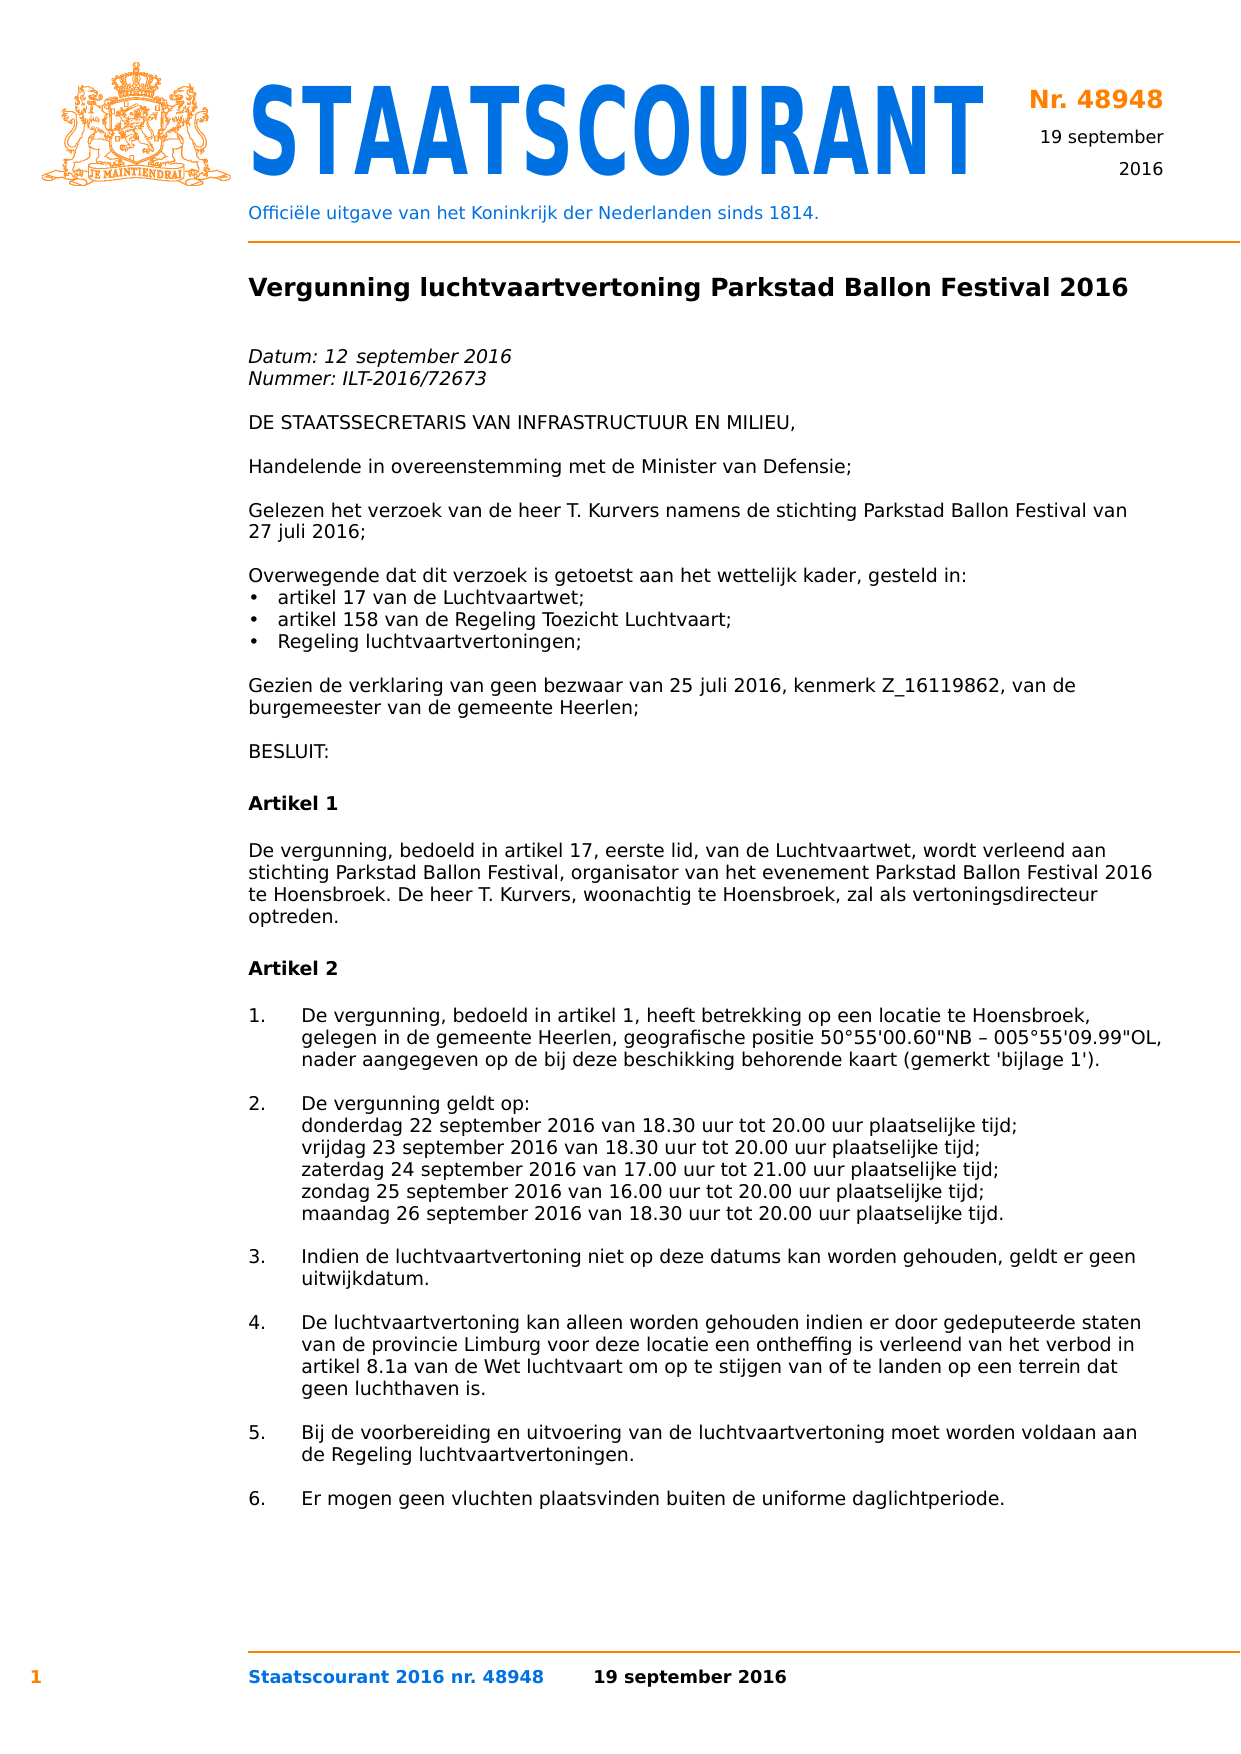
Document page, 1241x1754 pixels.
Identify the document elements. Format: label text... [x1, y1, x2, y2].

subtitle Vergunning luchtvaartvertoning Parkstad Ballon Festival 2016 [248, 273, 1163, 302]
table_header [25, 62, 248, 241]
picture [41, 62, 231, 186]
text BESLUIT: [248, 741, 1163, 763]
text De vergunning, bedoeld in artikel 17, eerste lid, van de Luchtvaartwet, wordt verleend aan stichting Parkstad Ballon Festival, organisator van het evenement Parkstad Ballon Festival 2016 te Hoensbroek. De heer T. Kurvers, woonachtig te Hoensbroek, zal als vertoningsdirecteur optreden. [248, 840, 1163, 928]
text 1. De vergunning, bedoeld in artikel 1, heeft betrekking op een locatie te Hoensbroek, gelegen in de gemeente Heerlen, geografische positie 50°55'00.60"NB – 005°55'09.99"OL, nader aangegeven op de bij deze beschikking behorende kaart (gemerkt 'bijlage 1'). [248, 1005, 1163, 1071]
text • Regeling luchtvaartvertoningen; [248, 631, 1163, 653]
text vrijdag 23 september 2016 van 18.30 uur tot 20.00 uur plaatselijke tijd; [301, 1137, 1163, 1158]
text maandag 26 september 2016 van 18.30 uur tot 20.00 uur plaatselijke tijd. [301, 1202, 1163, 1224]
text 5. Bij de voorbereiding en uitvoering van de luchtvaartvertoning moet worden voldaan aan de Regeling luchtvaartvertoningen. [248, 1422, 1163, 1466]
text Gelezen het verzoek van de heer T. Kurvers namens de stichting Parkstad Ballon Festival van 27 juli 2016; [248, 499, 1163, 543]
text DE STAATSSECRETARIS VAN INFRASTRUCTUUR EN MILIEU, [248, 412, 1163, 434]
text zondag 25 september 2016 van 16.00 uur tot 20.00 uur plaatselijke tijd; [301, 1181, 1163, 1202]
text donderdag 22 september 2016 van 18.30 uur tot 20.00 uur plaatselijke tijd; [301, 1114, 1163, 1137]
table_cell 2016 [998, 153, 1240, 203]
text 4. De luchtvaartvertoning kan alleen worden gehouden indien er door gedeputeerde staten van de provincie Limburg voor deze locatie een ontheffing is verleend van het verbod in artikel 8.1a van de Wet luchtvaart om op te stijgen van of te landen op een terrein dat geen luchthaven is. [248, 1312, 1163, 1400]
table_header Nr. 48948 [998, 62, 1240, 121]
text Datum: 12 september 2016 [248, 346, 1163, 368]
text 3. Indien de luchtvaartvertoning niet op deze datums kan worden gehouden, geldt er geen uitwijkdatum. [248, 1246, 1163, 1290]
table_header STAATSCOURANT [248, 62, 998, 203]
text • artikel 158 van de Regeling Toezicht Luchtvaart; [248, 609, 1163, 631]
table_cell Officiële uitgave van het Koninkrijk der Nederlanden sinds 1814. [248, 203, 1240, 241]
text Overwegende dat dit verzoek is getoetst aan het wettelijk kader, gesteld in: [248, 565, 1163, 587]
text Nummer: ILT-2016/72673 [248, 368, 1163, 390]
table_cell 19 september [998, 121, 1240, 153]
text Gezien de verklaring van geen bezwaar van 25 juli 2016, kenmerk Z_16119862, van de burgemeester van de gemeente Heerlen; [248, 675, 1163, 719]
subtitle Artikel 1 [248, 793, 1163, 815]
subtitle Artikel 2 [248, 958, 1163, 980]
text • artikel 17 van de Luchtvaartwet; [248, 587, 1163, 609]
text 2. De vergunning geldt op: [248, 1093, 1163, 1114]
text zaterdag 24 september 2016 van 17.00 uur tot 21.00 uur plaatselijke tijd; [301, 1158, 1163, 1181]
text Handelende in overeenstemming met de Minister van Defensie; [248, 456, 1163, 478]
text 6. Er mogen geen vluchten plaatsvinden buiten de uniforme daglichtperiode. [248, 1488, 1163, 1510]
